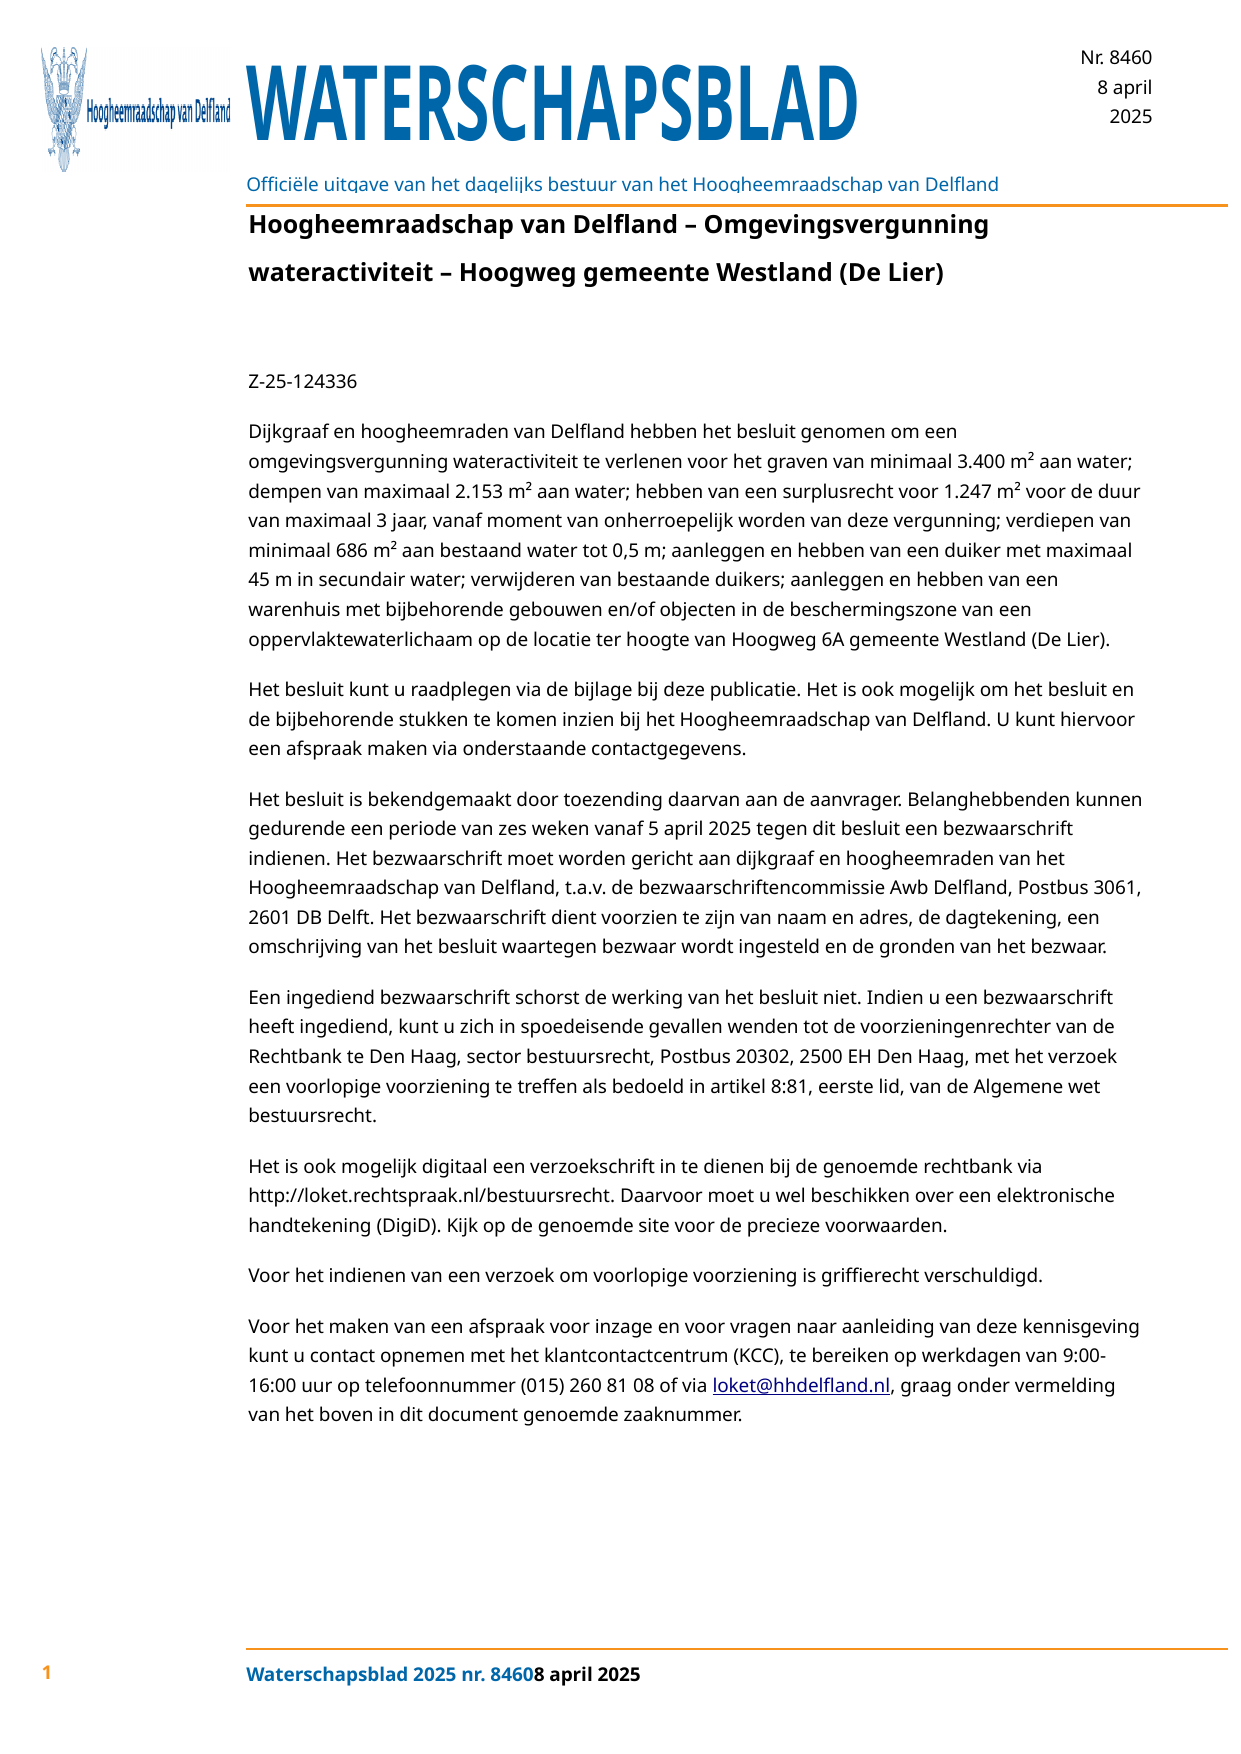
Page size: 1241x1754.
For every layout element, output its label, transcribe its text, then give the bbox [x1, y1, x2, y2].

text Het is ook mogelijk digitaal een verzoekschrift in te dienen bij de genoemde rechtbank via http://loket.rechtspraak.nl/bestuursrecht. Daarvoor moet u wel beschikken over een elektronische handtekening (DigiD). Kijk op de genoemde site voor de precieze voorwaarden. [248, 1153, 1152, 1238]
text Het besluit kunt u raadplegen via de bijlage bij deze publicatie. Het is ook mogelijk om het besluit en de bijbehorende stukken te komen inzien bij het Hoogheemraadschap van Delfland. U kunt hiervoor een afspraak maken via onderstaande contactgegevens. [248, 676, 1152, 761]
text Z-25-124336 [248, 368, 1152, 394]
picture [41, 47, 231, 172]
text Hoogheemraadschap van Delfland – Omgevingsvergunning wateractiviteit – Hoogweg gemeente Westland (De Lier) [248, 207, 1152, 288]
text Een ingediend bezwaarschrift schorst de werking van het besluit niet. Indien u een bezwaarschrift heeft ingediend, kunt u zich in spoedeisende gevallen wenden tot de voorzieningenrechter van de Rechtbank te Den Haag, sector bestuursrecht, Postbus 20302, 2500 EH Den Haag, met het verzoek een voorlopige voorziening te treffen als bedoeld in artikel 8:81, eerste lid, van de Algemene wet bestuursrecht. [248, 984, 1152, 1128]
text Voor het indienen van een verzoek om voorlopige voorziening is griffierecht verschuldigd. [248, 1262, 1152, 1288]
text Het besluit is bekendgemaakt door toezending daarvan aan de aanvrager. Belanghebbenden kunnen gedurende een periode van zes weken vanaf 5 april 2025 tegen dit besluit een bezwaarschrift indienen. Het bezwaarschrift moet worden gericht aan dijkgraaf en hoogheemraden van het Hoogheemraadschap van Delfland, t.a.v. de bezwaarschriftencommissie Awb Delfland, Postbus 3061, 2601 DB Delft. Het bezwaarschrift dient voorzien te zijn van naam en adres, de dagtekening, een omschrijving van het besluit waartegen bezwaar wordt ingesteld en de gronden van het bezwaar. [248, 786, 1152, 959]
text Voor het maken van een afspraak voor inzage en voor vragen naar aanleiding van deze kennisgeving kunt u contact opnemen met het klantcontactcentrum (KCC), te bereiken op werkdagen van 9:00-16:00 uur op telefoonnummer (015) 260 81 08 of via loket@hhdelfland.nl, graag onder vermelding van het boven in dit document genoemde zaaknummer. [248, 1313, 1152, 1427]
text Dijkgraaf en hoogheemraden van Delfland hebben het besluit genomen om een omgevingsvergunning wateractiviteit te verlenen voor het graven van minimaal 3.400 m² aan water; dempen van maximaal 2.153 m² aan water; hebben van een surplusrecht voor 1.247 m² voor de duur van maximaal 3 jaar, vanaf moment van onherroepelijk worden van deze vergunning; verdiepen van minimaal 686 m² aan bestaand water tot 0,5 m; aanleggen en hebben van een duiker met maximaal 45 m in secundair water; verwijderen van bestaande duikers; aanleggen en hebben van een warenhuis met bijbehorende gebouwen en/of objecten in de beschermingszone van een oppervlaktewaterlichaam op de locatie ter hoogte van Hoogweg 6A gemeente Westland (De Lier). [248, 419, 1152, 652]
